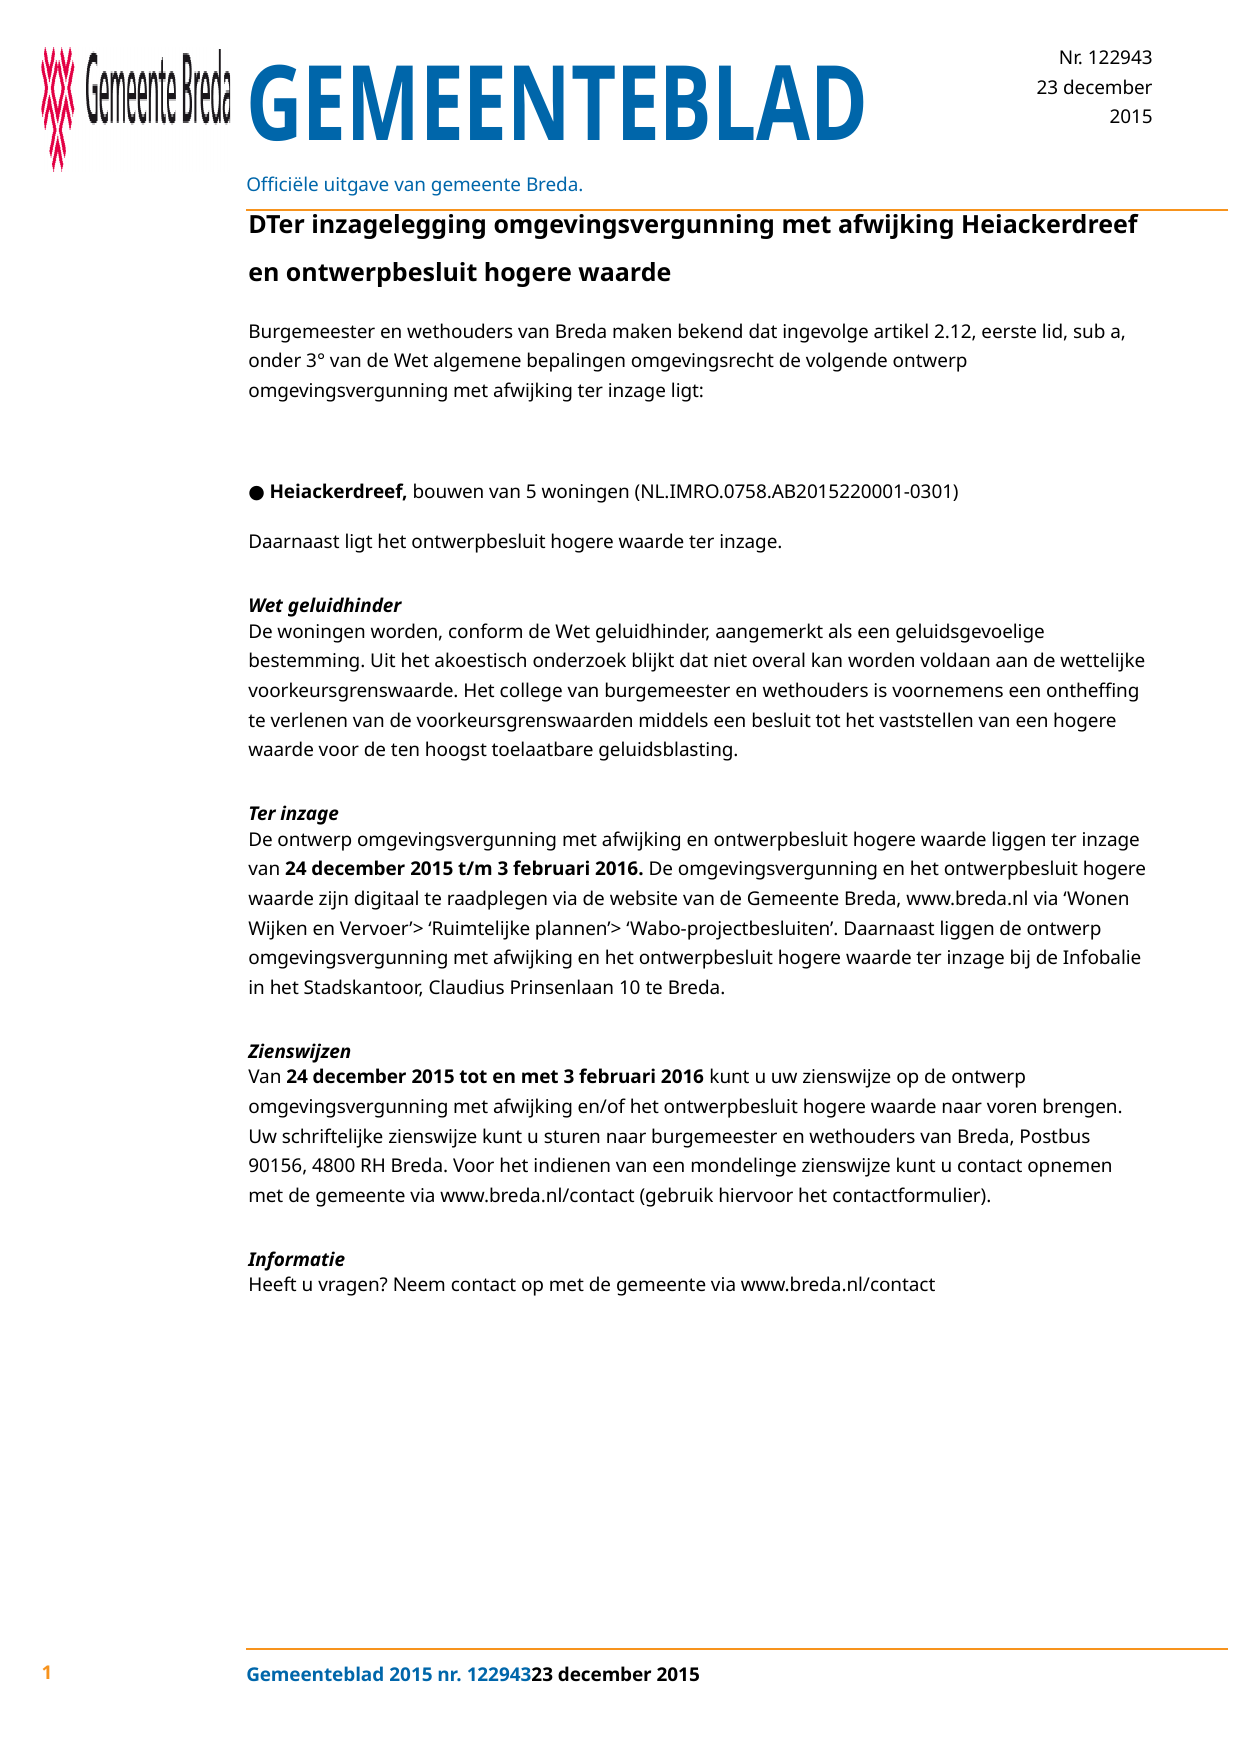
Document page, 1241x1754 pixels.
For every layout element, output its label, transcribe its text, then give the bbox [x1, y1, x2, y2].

text Ter inzage [248, 800, 1152, 826]
text Zienswijzen [248, 1038, 1152, 1064]
text Wet geluidhinder [248, 592, 1152, 618]
text Van 24 december 2015 tot en met 3 februari 2016 kunt u uw zienswijze op de ontwerp omgevingsvergunning met afwijking en/of het ontwerpbesluit hogere waarde naar voren brengen. Uw schriftelijke zienswijze kunt u sturen naar burgemeester en wethouders van Breda, Postbus 90156, 4800 RH Breda. Voor het indienen van een mondelinge zienswijze kunt u contact opnemen met de gemeente via www.breda.nl/contact (gebruik hiervoor het contactformulier). [248, 1064, 1152, 1208]
text De ontwerp omgevingsvergunning met afwijking en ontwerpbesluit hogere waarde liggen ter inzage van 24 december 2015 t/m 3 februari 2016. De omgevingsvergunning en het ontwerpbesluit hogere waarde zijn digitaal te raadplegen via de website van de Gemeente Breda, www.breda.nl via ‘Wonen Wijken en Vervoer’> ‘Ruimtelijke plannen’> ‘Wabo-projectbesluiten’. Daarnaast liggen de ontwerp omgevingsvergunning met afwijking en het ontwerpbesluit hogere waarde ter inzage bij de Infobalie in het Stadskantoor, Claudius Prinsenlaan 10 te Breda. [248, 826, 1152, 1000]
text DTer inzagelegging omgevingsvergunning met afwijking Heiackerdreef en ontwerpbesluit hogere waarde [248, 211, 1152, 288]
text Burgemeester en wethouders van Breda maken bekend dat ingevolge artikel 2.12, eerste lid, sub a, onder 3° van de Wet algemene bepalingen omgevingsrecht de volgende ontwerp omgevingsvergunning met afwijking ter inzage ligt: [248, 318, 1152, 403]
picture [41, 47, 231, 172]
text Heeft u vragen? Neem contact op met de gemeente via www.breda.nl/contact [248, 1272, 1152, 1297]
text De woningen worden, conform de Wet geluidhinder, aangemerkt als een geluidsgevoelige bestemming. Uit het akoestisch onderzoek blijkt dat niet overal kan worden voldaan aan de wettelijke voorkeursgrenswaarde. Het college van burgemeester en wethouders is voornemens een ontheffing te verlenen van de voorkeursgrenswaarden middels een besluit tot het vaststellen van een hogere waarde voor de ten hoogst toelaatbare geluidsblasting. [248, 618, 1152, 762]
text Informatie [248, 1246, 1152, 1272]
text ● Heiackerdreef, bouwen van 5 woningen (NL.IMRO.0758.AB2015220001-0301) [248, 478, 1152, 504]
text Daarnaast ligt het ontwerpbesluit hogere waarde ter inzage. [248, 528, 1152, 554]
